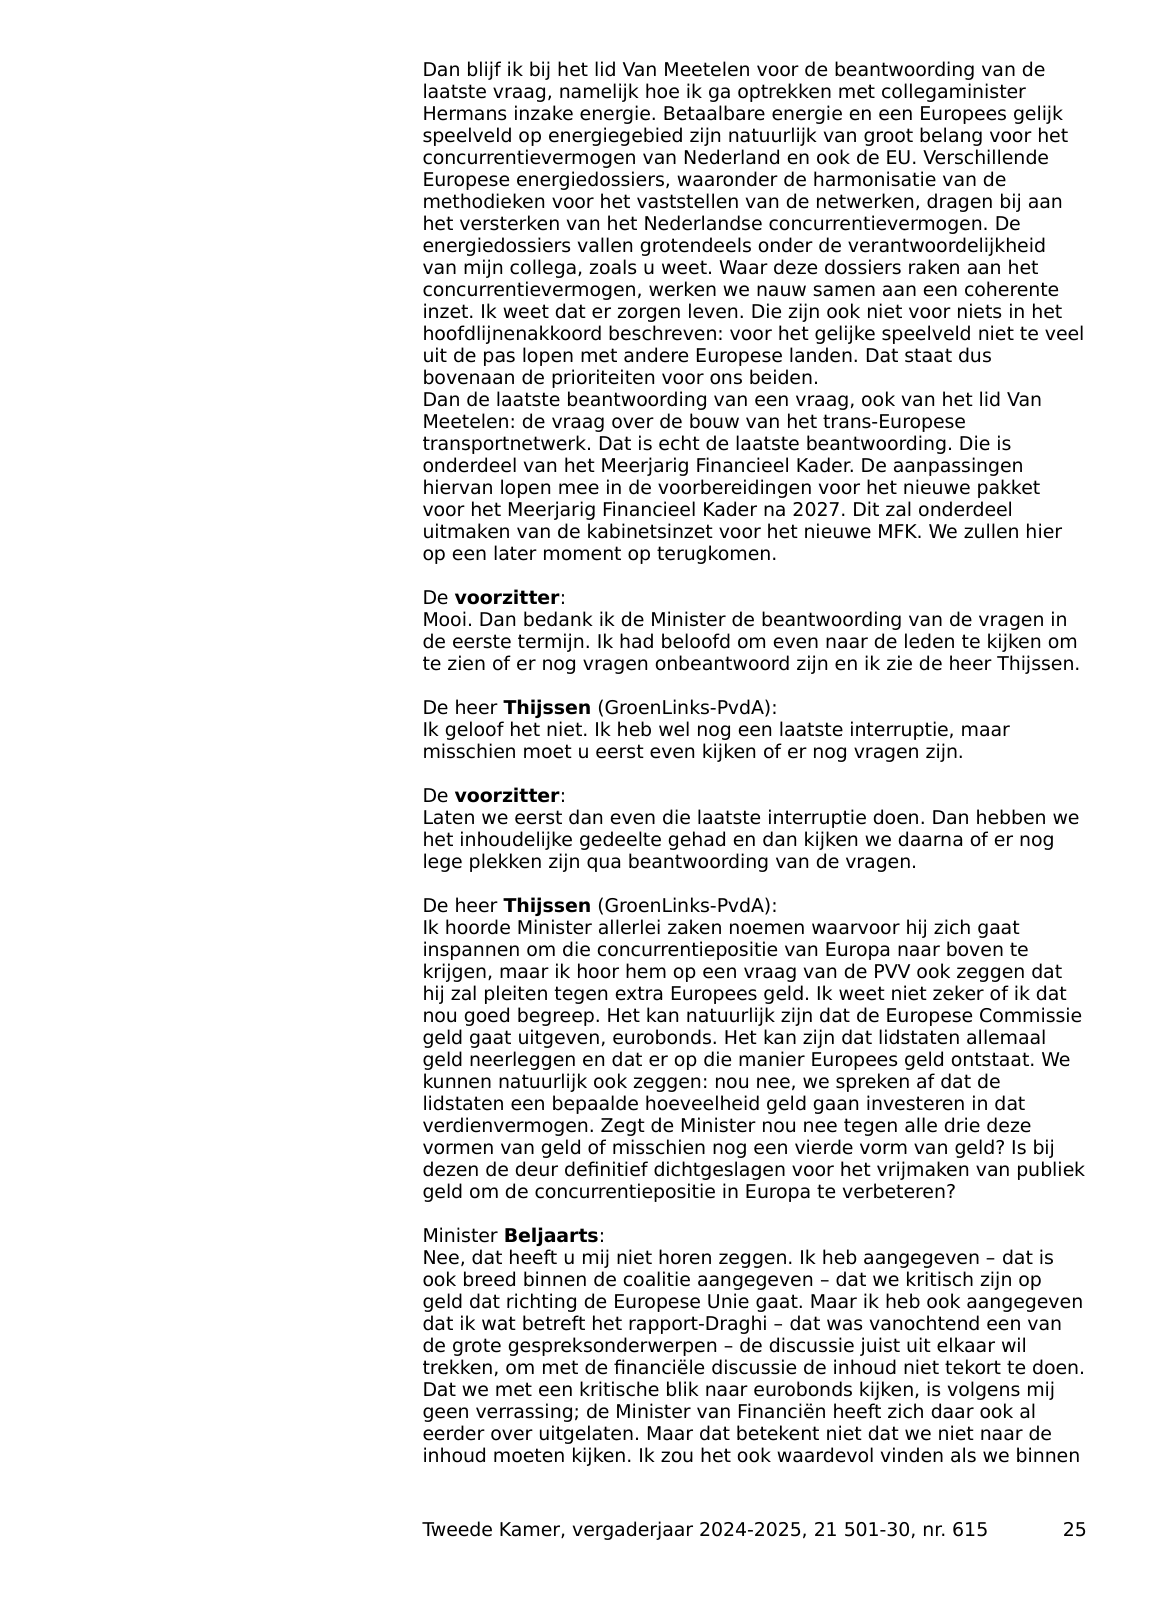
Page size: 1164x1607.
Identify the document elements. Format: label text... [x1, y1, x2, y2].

text De heer Thijssen (GroenLinks-PvdA): [422, 697, 1087, 719]
text Ik hoorde Minister allerlei zaken noemen waarvoor hij zich gaat inspannen om die concurrentiepositie van Europa naar boven te krijgen, maar ik hoor hem op een vraag van de PVV ook zeggen dat hij zal pleiten tegen extra Europees geld. Ik weet niet zeker of ik dat nou goed begreep. Het kan natuurlijk zijn dat de Europese Commissie geld gaat uitgeven, eurobonds. Het kan zijn dat lidstaten allemaal geld neerleggen en dat er op die manier Europees geld ontstaat. We kunnen natuurlijk ook zeggen: nou nee, we spreken af dat de lidstaten een bepaalde hoeveelheid geld gaan investeren in dat verdienvermogen. Zegt de Minister nou nee tegen alle drie deze vormen van geld of misschien nog een vierde vorm van geld? Is bij dezen de deur definitief dichtgeslagen voor het vrijmaken van publiek geld om de concurrentiepositie in Europa te verbeteren? [422, 917, 1087, 1203]
text Nee, dat heeft u mij niet horen zeggen. Ik heb aangegeven – dat is ook breed binnen de coalitie aangegeven – dat we kritisch zijn op geld dat richting de Europese Unie gaat. Maar ik heb ook aangegeven dat ik wat betreft het rapport-Draghi – dat was vanochtend een van de grote gespreksonderwerpen – de discussie juist uit elkaar wil trekken, om met de financiële discussie de inhoud niet tekort te doen. Dat we met een kritische blik naar eurobonds kijken, is volgens mij geen verrassing; de Minister van Financiën heeft zich daar ook al eerder over uitgelaten. Maar dat betekent niet dat we niet naar de inhoud moeten kijken. Ik zou het ook waardevol vinden als we binnen [422, 1247, 1087, 1467]
text Laten we eerst dan even die laatste interruptie doen. Dan hebben we het inhoudelijke gedeelte gehad en dan kijken we daarna of er nog lege plekken zijn qua beantwoording van de vragen. [422, 807, 1087, 873]
text Dan blijf ik bij het lid Van Meetelen voor de beantwoording van de laatste vraag, namelijk hoe ik ga optrekken met collegaminister Hermans inzake energie. Betaalbare energie en een Europees gelijk speelveld op energiegebied zijn natuurlijk van groot belang voor het concurrentievermogen van Nederland en ook de EU. Verschillende Europese energiedossiers, waaronder de harmonisatie van de methodieken voor het vaststellen van de netwerken, dragen bij aan het versterken van het Nederlandse concurrentievermogen. De energiedossiers vallen grotendeels onder de verantwoordelijkheid van mijn collega, zoals u weet. Waar deze dossiers raken aan het concurrentievermogen, werken we nauw samen aan een coherente inzet. Ik weet dat er zorgen leven. Die zijn ook niet voor niets in het hoofdlijnenakkoord beschreven: voor het gelijke speelveld niet te veel uit de pas lopen met andere Europese landen. Dat staat dus bovenaan de prioriteiten voor ons beiden. [422, 59, 1087, 389]
text Minister Beljaarts: [422, 1225, 1087, 1247]
text De voorzitter: [422, 587, 1087, 609]
text Ik geloof het niet. Ik heb wel nog een laatste interruptie, maar misschien moet u eerst even kijken of er nog vragen zijn. [422, 719, 1087, 763]
text Dan de laatste beantwoording van een vraag, ook van het lid Van Meetelen: de vraag over de bouw van het trans-Europese transportnetwerk. Dat is echt de laatste beantwoording. Die is onderdeel van het Meerjarig Financieel Kader. De aanpassingen hiervan lopen mee in de voorbereidingen voor het nieuwe pakket voor het Meerjarig Financieel Kader na 2027. Dit zal onderdeel uitmaken van de kabinetsinzet voor het nieuwe MFK. We zullen hier op een later moment op terugkomen. [422, 389, 1087, 564]
text De heer Thijssen (GroenLinks-PvdA): [422, 895, 1087, 917]
text De voorzitter: [422, 785, 1087, 807]
text Mooi. Dan bedank ik de Minister de beantwoording van de vragen in de eerste termijn. Ik had beloofd om even naar de leden te kijken om te zien of er nog vragen onbeantwoord zijn en ik zie de heer Thijssen. [422, 609, 1087, 675]
